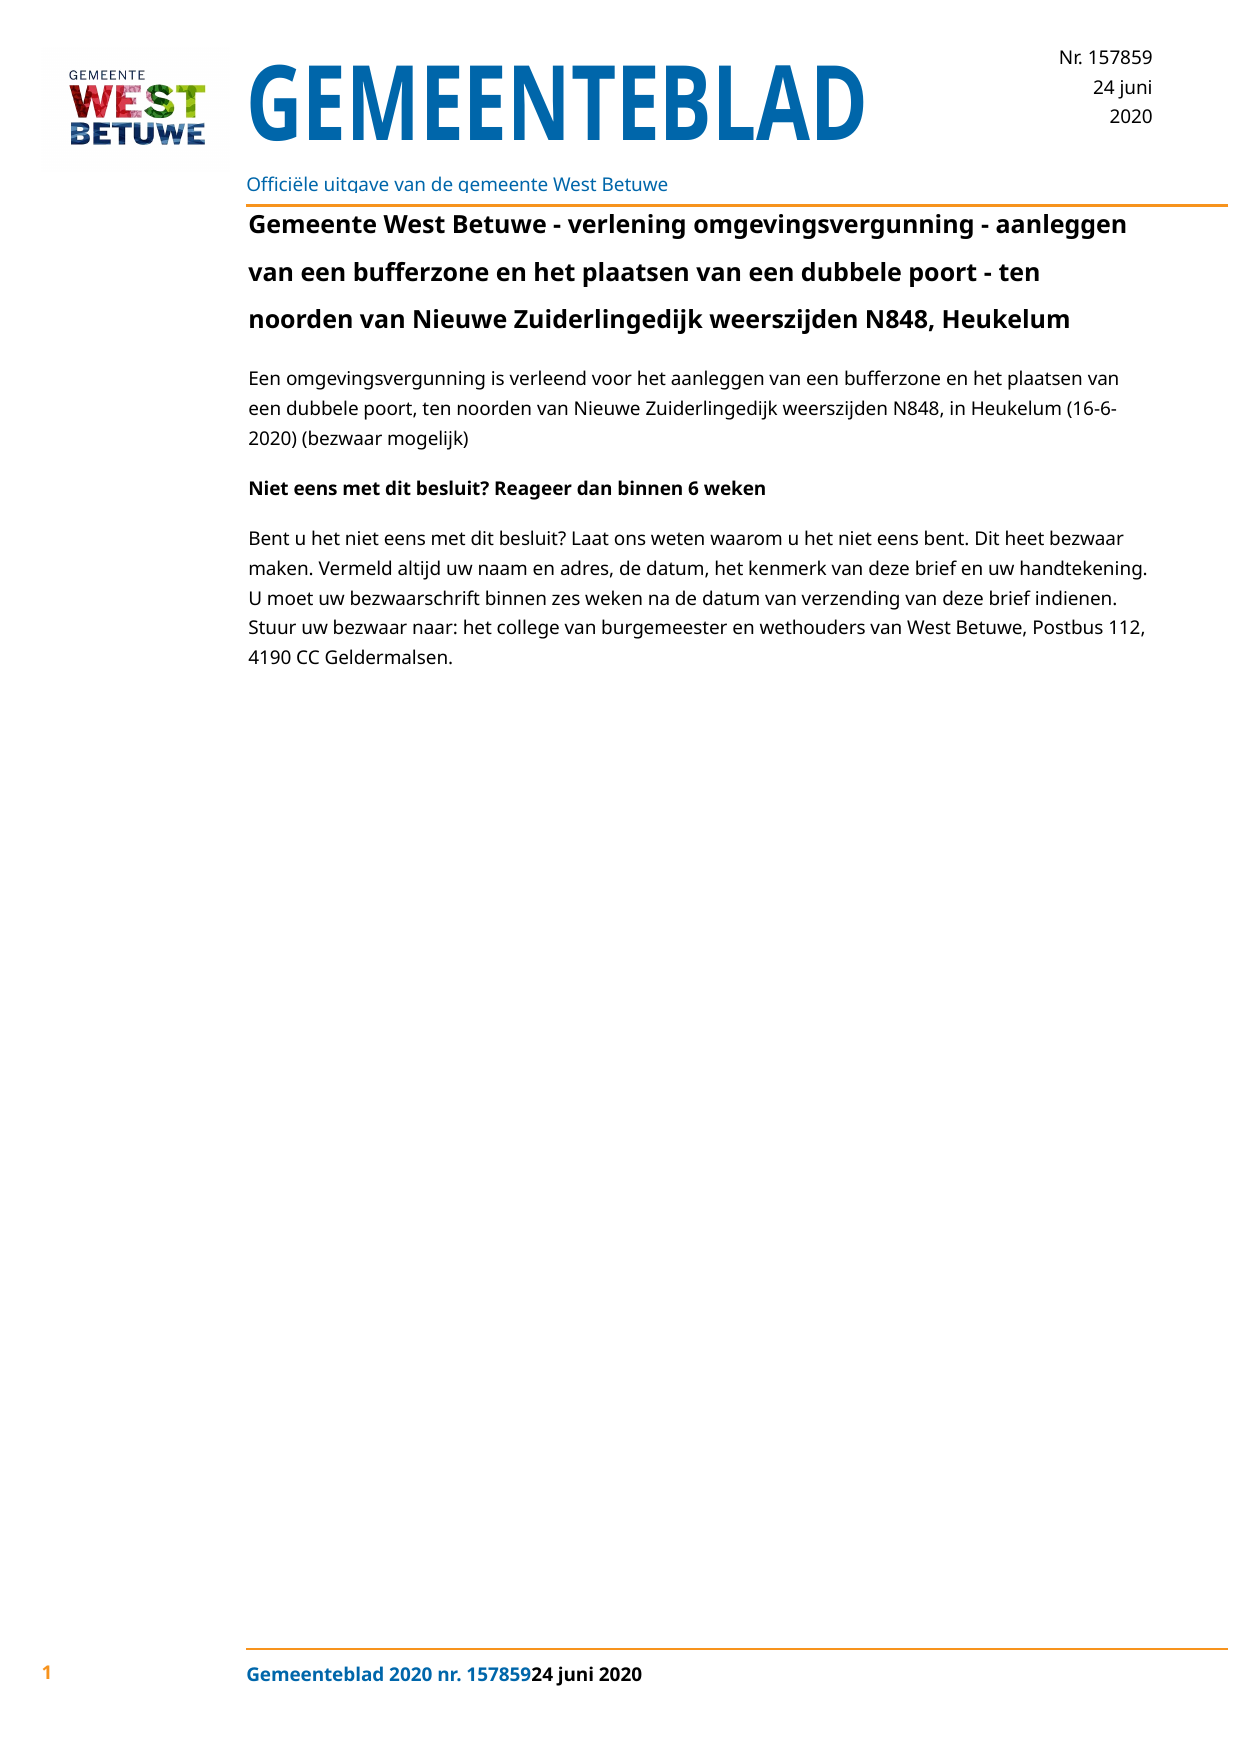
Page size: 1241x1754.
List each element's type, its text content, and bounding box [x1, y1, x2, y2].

text Een omgevingsvergunning is verleend voor het aanleggen van een bufferzone en het plaatsen van een dubbele poort, ten noorden van Nieuwe Zuiderlingedijk weerszijden N848, in Heukelum (16-6-2020) (bezwaar mogelijk) [248, 366, 1152, 450]
picture [41, 47, 231, 172]
text Bent u het niet eens met dit besluit? Laat ons weten waarom u het niet eens bent. Dit heet bezwaar maken. Vermeld altijd uw naam en adres, de datum, het kenmerk van deze brief en uw handtekening. U moet uw bezwaarschrift binnen zes weken na de datum van verzending van deze brief indienen. Stuur uw bezwaar naar: het college van burgemeester en wethouders van West Betuwe, Postbus 112, 4190 CC Geldermalsen. [248, 526, 1152, 669]
text Niet eens met dit besluit? Reageer dan binnen 6 weken [248, 475, 1152, 501]
text Gemeente West Betuwe - verlening omgevingsvergunning - aanleggen van een bufferzone en het plaatsen van een dubbele poort - ten noorden van Nieuwe Zuiderlingedijk weerszijden N848, Heukelum [248, 207, 1152, 336]
